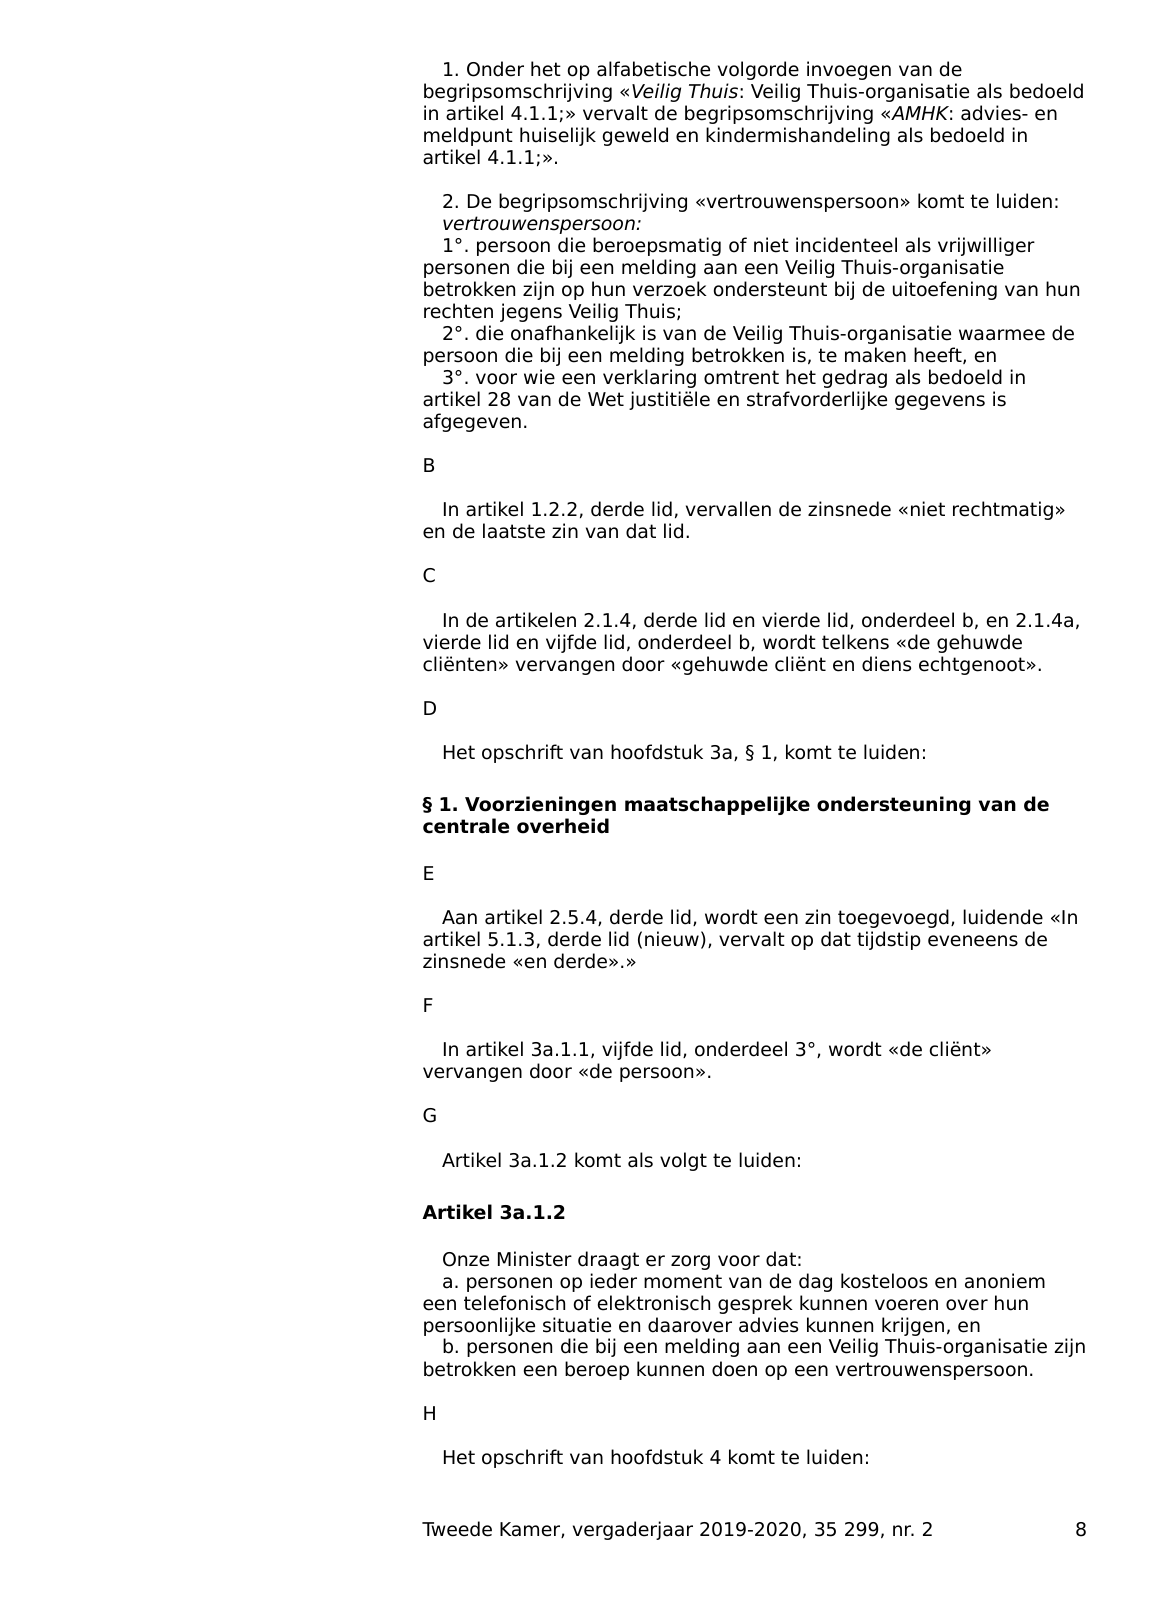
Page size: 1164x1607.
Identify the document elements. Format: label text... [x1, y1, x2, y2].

text Het opschrift van hoofdstuk 4 komt te luiden: [422, 1447, 1087, 1469]
text Aan artikel 2.5.4, derde lid, wordt een zin toegevoegd, luidende «In artikel 5.1.3, derde lid (nieuw), vervalt op dat tijdstip eveneens de zinsnede «en derde».» [422, 907, 1087, 973]
text 1°. persoon die beroepsmatig of niet incidenteel als vrijwilliger personen die bij een melding aan een Veilig Thuis-organisatie betrokken zijn op hun verzoek ondersteunt bij de uitoefening van hun rechten jegens Veilig Thuis; [422, 235, 1087, 323]
text 2°. die onafhankelijk is van de Veilig Thuis-organisatie waarmee de persoon die bij een melding betrokken is, te maken heeft, en [422, 323, 1087, 367]
text In artikel 3a.1.1, vijfde lid, onderdeel 3°, wordt «de cliënt» vervangen door «de persoon». [422, 1039, 1087, 1083]
text b. personen die bij een melding aan een Veilig Thuis-organisatie zijn betrokken een beroep kunnen doen op een vertrouwenspersoon. [422, 1336, 1087, 1380]
subtitle Artikel 3a.1.2 [422, 1202, 1087, 1223]
text D [422, 698, 1087, 720]
text E [422, 863, 1087, 885]
text 1. Onder het op alfabetische volgorde invoegen van de begripsomschrijving «Veilig Thuis: Veilig Thuis-organisatie als bedoeld in artikel 4.1.1;» vervalt de begripsomschrijving «AMHK: advies- en meldpunt huiselijk geweld en kindermishandeling als bedoeld in artikel 4.1.1;». [422, 59, 1087, 169]
text C [422, 565, 1087, 587]
text 3°. voor wie een verklaring omtrent het gedrag als bedoeld in artikel 28 van de Wet justitiële en strafvorderlijke gegevens is afgegeven. [422, 367, 1087, 433]
text 2. De begripsomschrijving «vertrouwenspersoon» komt te luiden: [422, 191, 1087, 213]
text Het opschrift van hoofdstuk 3a, § 1, komt te luiden: [422, 742, 1087, 764]
text H [422, 1403, 1087, 1424]
text In de artikelen 2.1.4, derde lid en vierde lid, onderdeel b, en 2.1.4a, vierde lid en vijfde lid, onderdeel b, wordt telkens «de gehuwde cliënten» vervangen door «gehuwde cliënt en diens echtgenoot». [422, 609, 1087, 676]
subtitle § 1. Voorzieningen maatschappelijke ondersteuning van de centrale overheid [422, 794, 1087, 838]
text a. personen op ieder moment van de dag kosteloos en anoniem een telefonisch of elektronisch gesprek kunnen voeren over hun persoonlijke situatie en daarover advies kunnen krijgen, en [422, 1271, 1087, 1336]
text F [422, 995, 1087, 1017]
text B [422, 455, 1087, 477]
text Onze Minister draagt er zorg voor dat: [422, 1248, 1087, 1271]
text Artikel 3a.1.2 komt als volgt te luiden: [422, 1149, 1087, 1172]
text In artikel 1.2.2, derde lid, vervallen de zinsnede «niet rechtmatig» en de laatste zin van dat lid. [422, 499, 1087, 543]
text vertrouwenspersoon: [422, 213, 1087, 235]
text G [422, 1105, 1087, 1127]
